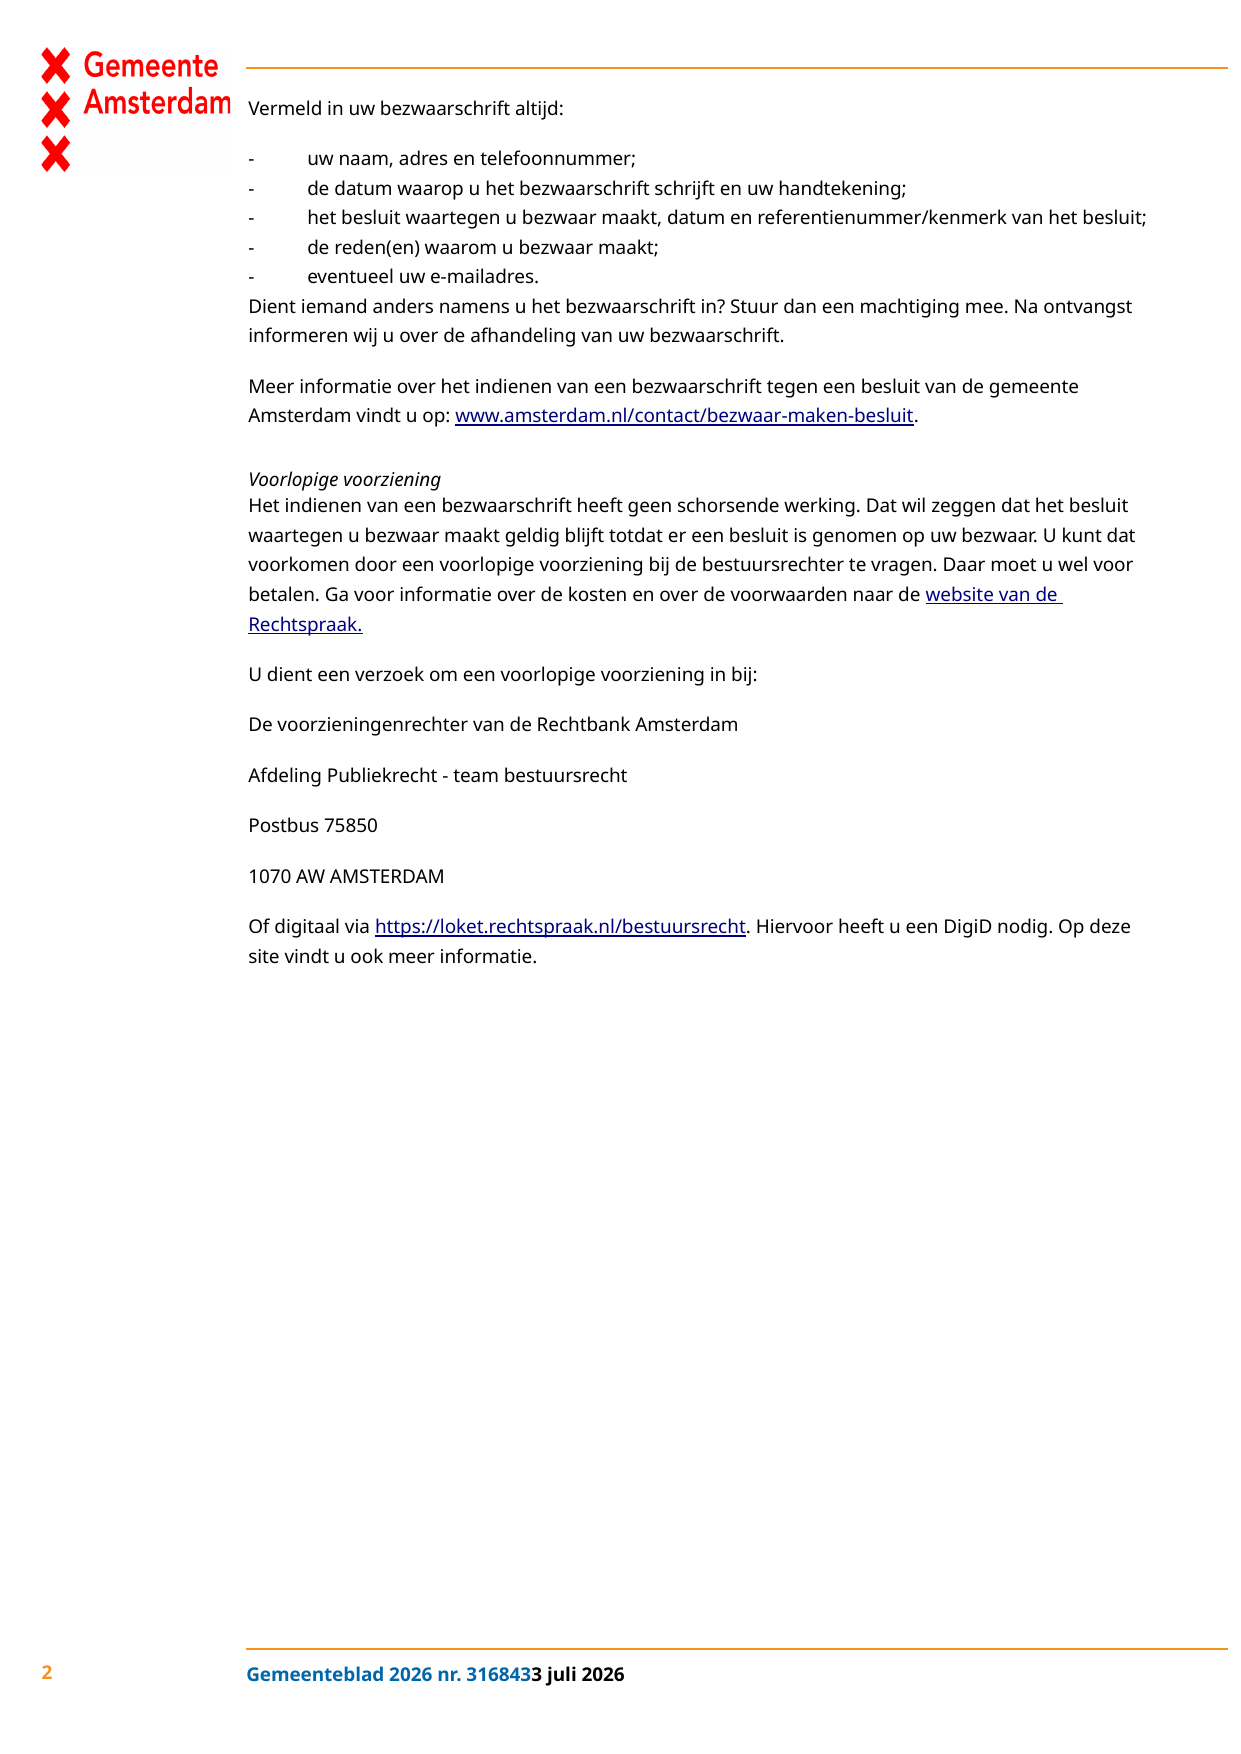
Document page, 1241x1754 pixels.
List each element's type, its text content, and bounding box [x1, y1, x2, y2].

text Vermeld in uw bezwaarschrift altijd: [248, 95, 1152, 121]
text Voorlopige voorziening [248, 467, 1152, 492]
text Postbus 75850 [248, 812, 1152, 838]
list het besluit waartegen u bezwaar maakt, datum en referentienummer/kenmerk van het besluit; [248, 204, 1152, 230]
text Meer informatie over het indienen van een bezwaarschrift tegen een besluit van de gemeente Amsterdam vindt u op: www.amsterdam.nl/contact/bezwaar-maken-besluit. [248, 373, 1152, 428]
text Het indienen van een bezwaarschrift heeft geen schorsende werking. Dat wil zeggen dat het besluit waartegen u bezwaar maakt geldig blijft totdat er een besluit is genomen op uw bezwaar. U kunt dat voorkomen door een voorlopige voorziening bij de bestuursrechter te vragen. Daar moet u wel voor betalen. Ga voor informatie over de kosten en over de voorwaarden naar de website van de Rechtspraak. [248, 492, 1152, 636]
text Dient iemand anders namens u het bezwaarschrift in? Stuur dan een machtiging mee. Na ontvangst informeren wij u over de afhandeling van uw bezwaarschrift. [248, 293, 1152, 348]
text Of digitaal via https://loket.rechtspraak.nl/bestuursrecht. Hiervoor heeft u een DigiD nodig. Op deze site vindt u ook meer informatie. [248, 913, 1152, 968]
list eventueel uw e-mailadres. [248, 263, 1152, 289]
text U dient een verzoek om een voorlopige voorziening in bij: [248, 661, 1152, 687]
list de reden(en) waarom u bezwaar maakt; [248, 234, 1152, 260]
list uw naam, adres en telefoonnummer; [248, 145, 1152, 171]
list de datum waarop u het bezwaarschrift schrijft en uw handtekening; [248, 175, 1152, 201]
text Afdeling Publiekrecht - team bestuursrecht [248, 762, 1152, 788]
text De voorzieningenrechter van de Rechtbank Amsterdam [248, 712, 1152, 737]
picture [41, 47, 231, 172]
text 1070 AW AMSTERDAM [248, 863, 1152, 888]
